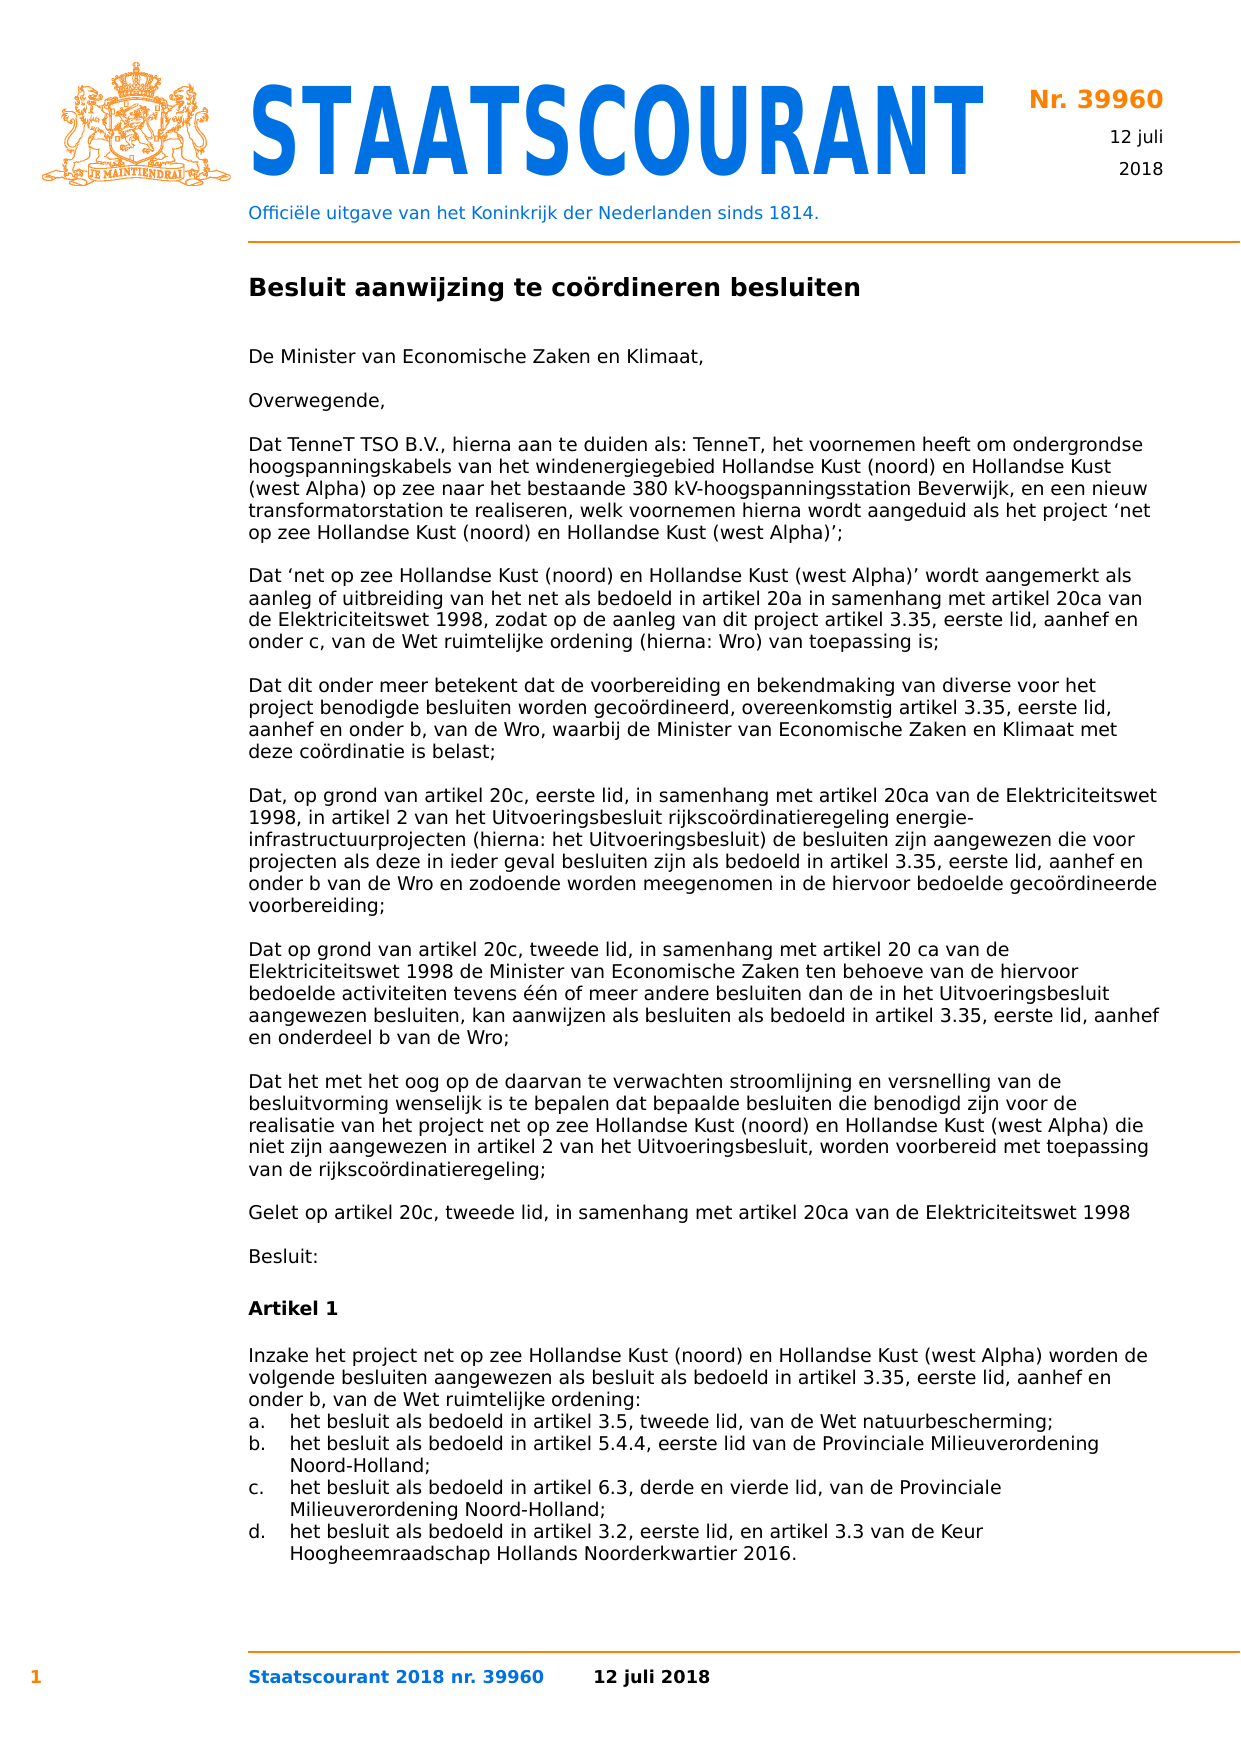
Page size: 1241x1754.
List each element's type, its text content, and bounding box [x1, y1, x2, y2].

text Besluit: [248, 1246, 1163, 1268]
text De Minister van Economische Zaken en Klimaat, [248, 346, 1163, 368]
text b. het besluit als bedoeld in artikel 5.4.4, eerste lid van de Provinciale Milieuverordening Noord-Holland; [248, 1433, 1163, 1477]
text Gelet op artikel 20c, tweede lid, in samenhang met artikel 20ca van de Elektriciteitswet 1998 [248, 1202, 1163, 1224]
table_header STAATSCOURANT [248, 62, 998, 203]
text Dat het met het oog op de daarvan te verwachten stroomlijning en versnelling van de besluitvorming wenselijk is te bepalen dat bepaalde besluiten die benodigd zijn voor de realisatie van het project net op zee Hollandse Kust (noord) en Hollandse Kust (west Alpha) die niet zijn aangewezen in artikel 2 van het Uitvoeringsbesluit, worden voorbereid met toepassing van de rijkscoördinatieregeling; [248, 1071, 1163, 1180]
table_header [25, 62, 248, 241]
text Dat ‘net op zee Hollandse Kust (noord) en Hollandse Kust (west Alpha)’ wordt aangemerkt als aanleg of uitbreiding van het net als bedoeld in artikel 20a in samenhang met artikel 20ca van de Elektriciteitswet 1998, zodat op de aanleg van dit project artikel 3.35, eerste lid, aanhef en onder c, van de Wet ruimtelijke ordening (hierna: Wro) van toepassing is; [248, 565, 1163, 653]
text c. het besluit als bedoeld in artikel 6.3, derde en vierde lid, van de Provinciale Milieuverordening Noord-Holland; [248, 1477, 1163, 1521]
text Overwegende, [248, 390, 1163, 412]
text Dat TenneT TSO B.V., hierna aan te duiden als: TenneT, het voornemen heeft om ondergrondse hoogspanningskabels van het windenergiegebied Hollandse Kust (noord) en Hollandse Kust (west Alpha) op zee naar het bestaande 380 kV-hoogspanningsstation Beverwijk, en een nieuw transformatorstation te realiseren, welk voornemen hierna wordt aangeduid als het project ‘net op zee Hollandse Kust (noord) en Hollandse Kust (west Alpha)’; [248, 434, 1163, 543]
text d. het besluit als bedoeld in artikel 3.2, eerste lid, en artikel 3.3 van de Keur Hoogheemraadschap Hollands Noorderkwartier 2016. [248, 1521, 1163, 1565]
table_cell 2018 [998, 153, 1240, 203]
text Inzake het project net op zee Hollandse Kust (noord) en Hollandse Kust (west Alpha) worden de volgende besluiten aangewezen als besluit als bedoeld in artikel 3.35, eerste lid, aanhef en onder b, van de Wet ruimtelijke ordening: [248, 1345, 1163, 1411]
text Dat op grond van artikel 20c, tweede lid, in samenhang met artikel 20 ca van de Elektriciteitswet 1998 de Minister van Economische Zaken ten behoeve van de hiervoor bedoelde activiteiten tevens één of meer andere besluiten dan de in het Uitvoeringsbesluit aangewezen besluiten, kan aanwijzen als besluiten als bedoeld in artikel 3.35, eerste lid, aanhef en onderdeel b van de Wro; [248, 939, 1163, 1049]
text a. het besluit als bedoeld in artikel 3.5, tweede lid, van de Wet natuurbescherming; [248, 1411, 1163, 1433]
subtitle Artikel 1 [248, 1298, 1163, 1320]
text Dat, op grond van artikel 20c, eerste lid, in samenhang met artikel 20ca van de Elektriciteitswet 1998, in artikel 2 van het Uitvoeringsbesluit rijkscoördinatieregeling energie-infrastructuurprojecten (hierna: het Uitvoeringsbesluit) de besluiten zijn aangewezen die voor projecten als deze in ieder geval besluiten zijn als bedoeld in artikel 3.35, eerste lid, aanhef en onder b van de Wro en zodoende worden meegenomen in de hiervoor bedoelde gecoördineerde voorbereiding; [248, 785, 1163, 917]
table_header Nr. 39960 [998, 62, 1240, 121]
subtitle Besluit aanwijzing te coördineren besluiten [248, 273, 1163, 302]
table_cell Officiële uitgave van het Koninkrijk der Nederlanden sinds 1814. [248, 203, 1240, 241]
table_cell 12 juli [998, 121, 1240, 153]
picture [41, 62, 231, 186]
text Dat dit onder meer betekent dat de voorbereiding en bekendmaking van diverse voor het project benodigde besluiten worden gecoördineerd, overeenkomstig artikel 3.35, eerste lid, aanhef en onder b, van de Wro, waarbij de Minister van Economische Zaken en Klimaat met deze coördinatie is belast; [248, 675, 1163, 763]
